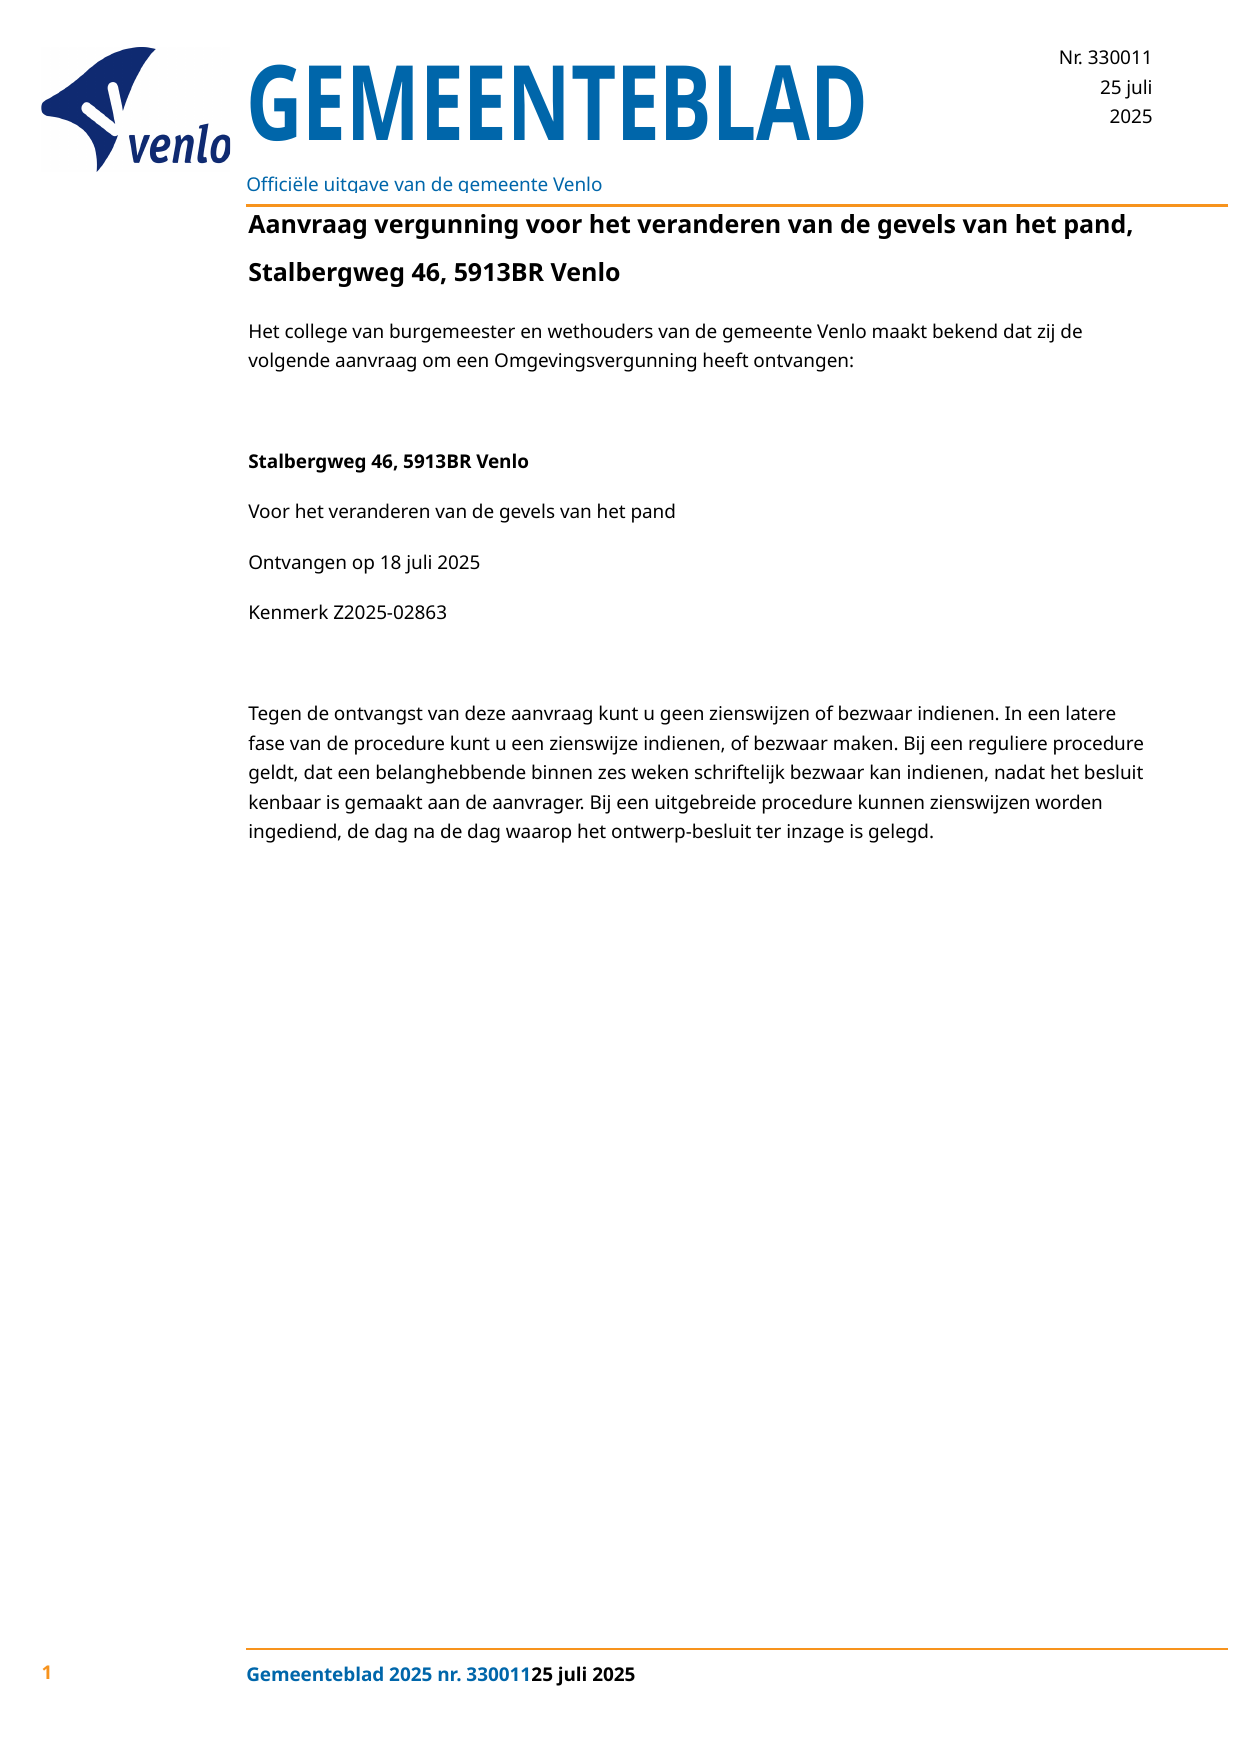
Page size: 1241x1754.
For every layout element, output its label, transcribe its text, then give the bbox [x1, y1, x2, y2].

text Aanvraag vergunning voor het veranderen van de gevels van het pand, Stalbergweg 46, 5913BR Venlo [248, 207, 1152, 288]
text Stalbergweg 46, 5913BR Venlo [248, 448, 1152, 474]
text Kenmerk Z2025-02863 [248, 599, 1152, 625]
text Tegen de ontvangst van deze aanvraag kunt u geen zienswijzen of bezwaar indienen. In een latere fase van de procedure kunt u een zienswijze indienen, of bezwaar maken. Bij een reguliere procedure geldt, dat een belanghebbende binnen zes weken schriftelijk bezwaar kan indienen, nadat het besluit kenbaar is gemaakt aan de aanvrager. Bij een uitgebreide procedure kunnen zienswijzen worden ingediend, de dag na de dag waarop het ontwerp-besluit ter inzage is gelegd. [248, 700, 1152, 844]
text Voor het veranderen van de gevels van het pand [248, 499, 1152, 524]
text Ontvangen op 18 juli 2025 [248, 549, 1152, 575]
picture [41, 47, 231, 172]
text Het college van burgemeester en wethouders van de gemeente Venlo maakt bekend dat zij de volgende aanvraag om een Omgevingsvergunning heeft ontvangen: [248, 318, 1152, 373]
